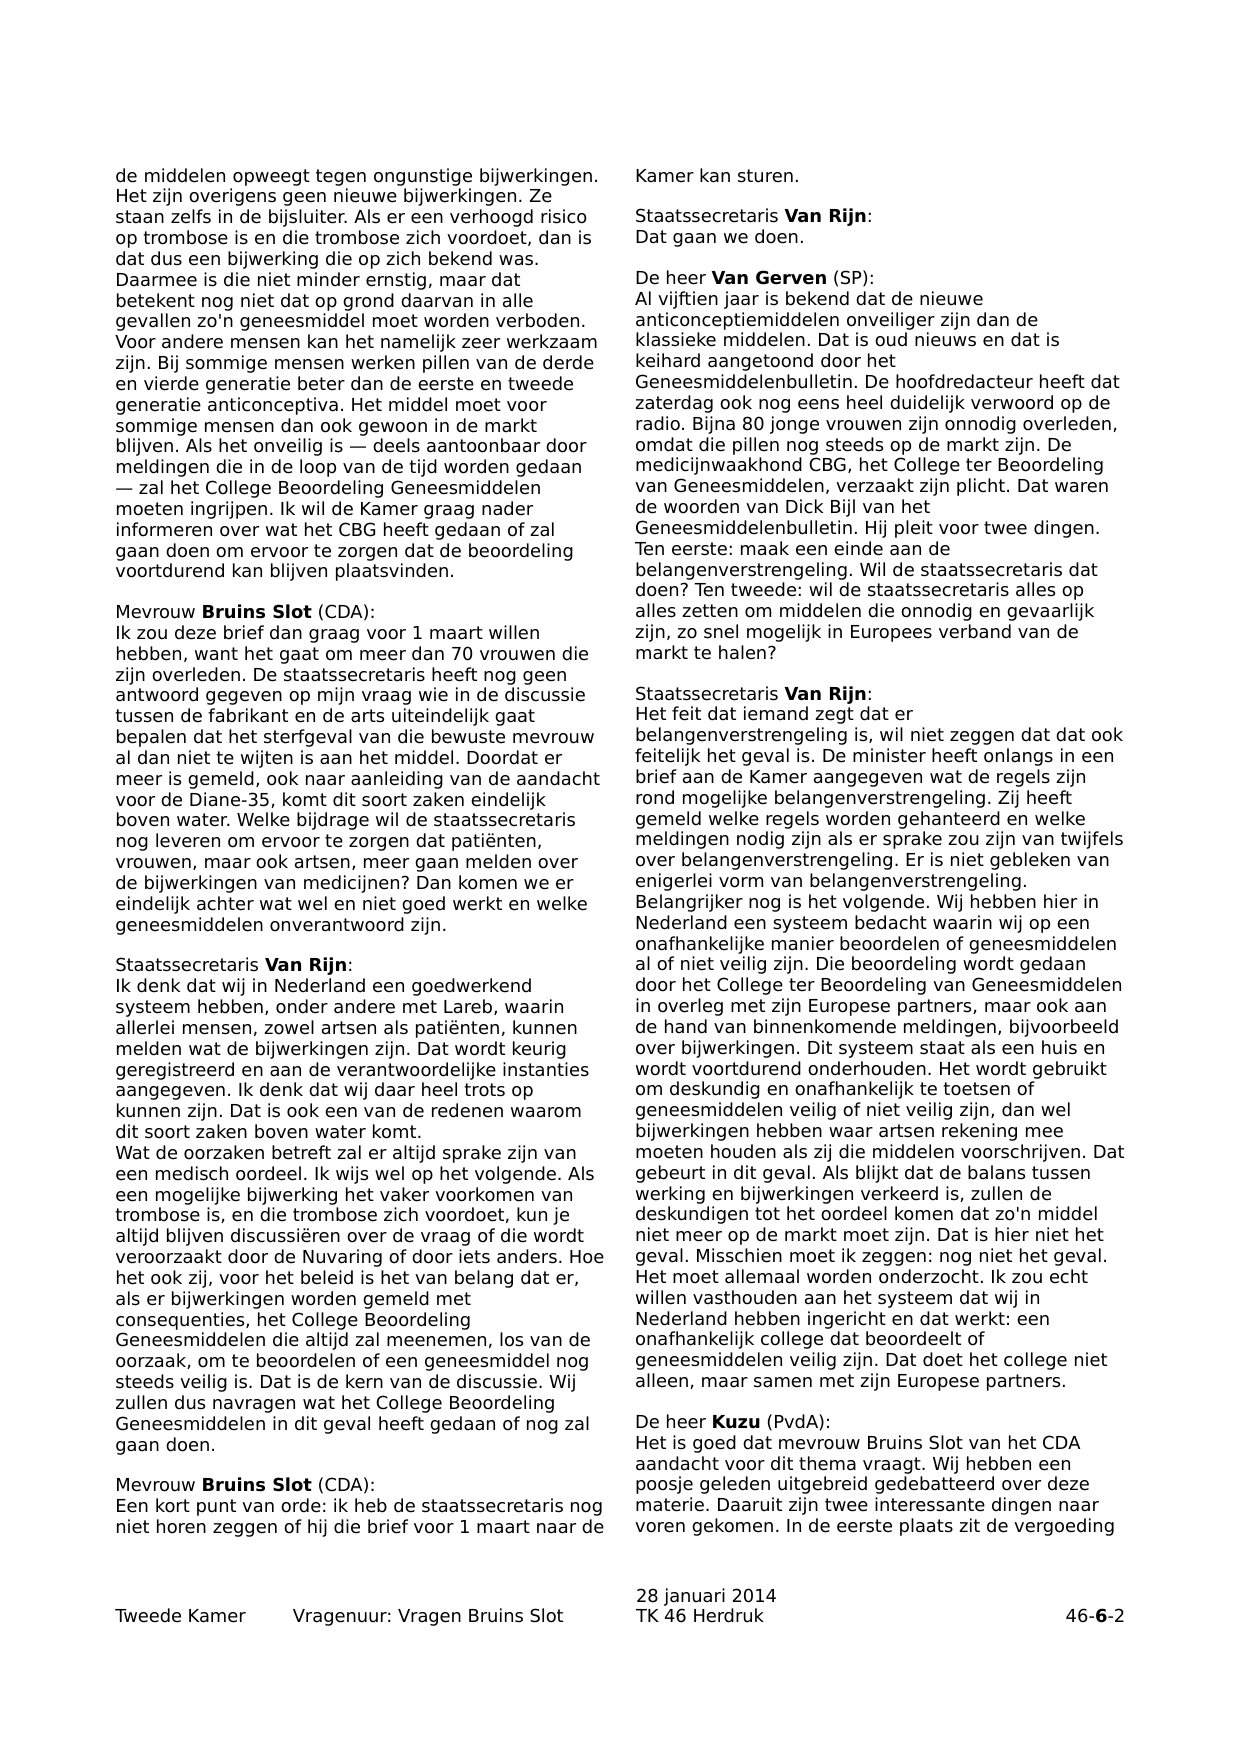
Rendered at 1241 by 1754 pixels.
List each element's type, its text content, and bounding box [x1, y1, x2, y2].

text Wat de oorzaken betreft zal er altijd sprake zijn van een medisch oordeel. Ik wijs wel op het volgende. Als een mogelijke bijwerking het vaker voorkomen van trombose is, en die trombose zich voordoet, kun je altijd blijven discussiëren over de vraag of die wordt veroorzaakt door de Nuvaring of door iets anders. Hoe het ook zij, voor het beleid is het van belang dat er, als er bijwerkingen worden gemeld met consequenties, het College Beoordeling Geneesmiddelen die altijd zal meenemen, los van de oorzaak, om te beoordelen of een geneesmiddel nog steeds veilig is. Dat is de kern van de discussie. Wij zullen dus navragen wat het College Beoordeling Geneesmiddelen in dit geval heeft gedaan of nog zal gaan doen. [115, 1143, 605, 1455]
text Ik zou deze brief dan graag voor 1 maart willen hebben, want het gaat om meer dan 70 vrouwen die zijn overleden. De staatssecretaris heeft nog geen antwoord gegeven op mijn vraag wie in de discussie tussen de fabrikant en de arts uiteindelijk gaat bepalen dat het sterfgeval van die bewuste mevrouw al dan niet te wijten is aan het middel. Doordat er meer is gemeld, ook naar aanleiding van de aandacht voor de Diane-35, komt dit soort zaken eindelijk boven water. Welke bijdrage wil de staatssecretaris nog leveren om ervoor te zorgen dat patiënten, vrouwen, maar ook artsen, meer gaan melden over de bijwerkingen van medicijnen? Dan komen we er eindelijk achter wat wel en niet goed werkt en welke geneesmiddelen onverantwoord zijn. [115, 623, 605, 935]
text Een kort punt van orde: ik heb de staatssecretaris nog niet horen zeggen of hij die brief voor 1 maart naar de [115, 1496, 605, 1537]
text De heer Kuzu (PvdA): [635, 1412, 1125, 1432]
text de middelen opweegt tegen ongunstige bijwerkingen. Het zijn overigens geen nieuwe bijwerkingen. Ze staan zelfs in de bijsluiter. Als er een verhoogd risico op trombose is en die trombose zich voordoet, dan is dat dus een bijwerking die op zich bekend was. Daarmee is die niet minder ernstig, maar dat betekent nog niet dat op grond daarvan in alle gevallen zo'n geneesmiddel moet worden verboden. Voor andere mensen kan het namelijk zeer werkzaam zijn. Bij sommige mensen werken pillen van de derde en vierde generatie beter dan de eerste en tweede generatie anticonceptiva. Het middel moet voor sommige mensen dan ook gewoon in de markt blijven. Als het onveilig is — deels aantoonbaar door meldingen die in de loop van de tijd worden gedaan — zal het College Beoordeling Geneesmiddelen moeten ingrijpen. Ik wil de Kamer graag nader informeren over wat het CBG heeft gedaan of zal gaan doen om ervoor te zorgen dat de beoordeling voortdurend kan blijven plaatsvinden. [115, 165, 605, 582]
text Dat gaan we doen. [635, 227, 1125, 248]
text Al vijftien jaar is bekend dat de nieuwe anticonceptiemiddelen onveiliger zijn dan de klassieke middelen. Dat is oud nieuws en dat is keihard aangetoond door het Geneesmiddelenbulletin. De hoofdredacteur heeft dat zaterdag ook nog eens heel duidelijk verwoord op de radio. Bijna 80 jonge vrouwen zijn onnodig overleden, omdat die pillen nog steeds op de markt zijn. De medicijnwaakhond CBG, het College ter Beoordeling van Geneesmiddelen, verzaakt zijn plicht. Dat waren de woorden van Dick Bijl van het Geneesmiddelenbulletin. Hij pleit voor twee dingen. Ten eerste: maak een einde aan de belangenverstrengeling. Wil de staatssecretaris dat doen? Ten tweede: wil de staatssecretaris alles op alles zetten om middelen die onnodig en gevaarlijk zijn, zo snel mogelijk in Europees verband van de markt te halen? [635, 288, 1125, 663]
text Kamer kan sturen. [635, 165, 1125, 186]
text Staatssecretaris Van Rijn: [115, 955, 605, 976]
text Mevrouw Bruins Slot (CDA): [115, 602, 605, 623]
text De heer Van Gerven (SP): [635, 268, 1125, 288]
text Het is goed dat mevrouw Bruins Slot van het CDA aandacht voor dit thema vraagt. Wij hebben een poosje geleden uitgebreid gedebatteerd over deze materie. Daaruit zijn twee interessante dingen naar voren gekomen. In de eerste plaats zit de vergoeding [635, 1432, 1125, 1537]
text Het feit dat iemand zegt dat er belangenverstrengeling is, wil niet zeggen dat dat ook feitelijk het geval is. De minister heeft onlangs in een brief aan de Kamer aangegeven wat de regels zijn rond mogelijke belangenverstrengeling. Zij heeft gemeld welke regels worden gehanteerd en welke meldingen nodig zijn als er sprake zou zijn van twijfels over belangenverstrengeling. Er is niet gebleken van enigerlei vorm van belangenverstrengeling. Belangrijker nog is het volgende. Wij hebben hier in Nederland een systeem bedacht waarin wij op een onafhankelijke manier beoordelen of geneesmiddelen al of niet veilig zijn. Die beoordeling wordt gedaan door het College ter Beoordeling van Geneesmiddelen in overleg met zijn Europese partners, maar ook aan de hand van binnenkomende meldingen, bijvoorbeeld over bijwerkingen. Dit systeem staat als een huis en wordt voortdurend onderhouden. Het wordt gebruikt om deskundig en onafhankelijk te toetsen of geneesmiddelen veilig of niet veilig zijn, dan wel bijwerkingen hebben waar artsen rekening mee moeten houden als zij die middelen voorschrijven. Dat gebeurt in dit geval. Als blijkt dat de balans tussen werking en bijwerkingen verkeerd is, zullen de deskundigen tot het oordeel komen dat zo'n middel niet meer op de markt moet zijn. Dat is hier niet het geval. Misschien moet ik zeggen: nog niet het geval. Het moet allemaal worden onderzocht. Ik zou echt willen vasthouden aan het systeem dat wij in Nederland hebben ingericht en dat werkt: een onafhankelijk college dat beoordeelt of geneesmiddelen veilig zijn. Dat doet het college niet alleen, maar samen met zijn Europese partners. [635, 704, 1125, 1392]
text Mevrouw Bruins Slot (CDA): [115, 1475, 605, 1496]
text Staatssecretaris Van Rijn: [635, 206, 1125, 227]
text Ik denk dat wij in Nederland een goedwerkend systeem hebben, onder andere met Lareb, waarin allerlei mensen, zowel artsen als patiënten, kunnen melden wat de bijwerkingen zijn. Dat wordt keurig geregistreerd en aan de verantwoordelijke instanties aangegeven. Ik denk dat wij daar heel trots op kunnen zijn. Dat is ook een van de redenen waarom dit soort zaken boven water komt. [115, 976, 605, 1143]
text Staatssecretaris Van Rijn: [635, 683, 1125, 704]
